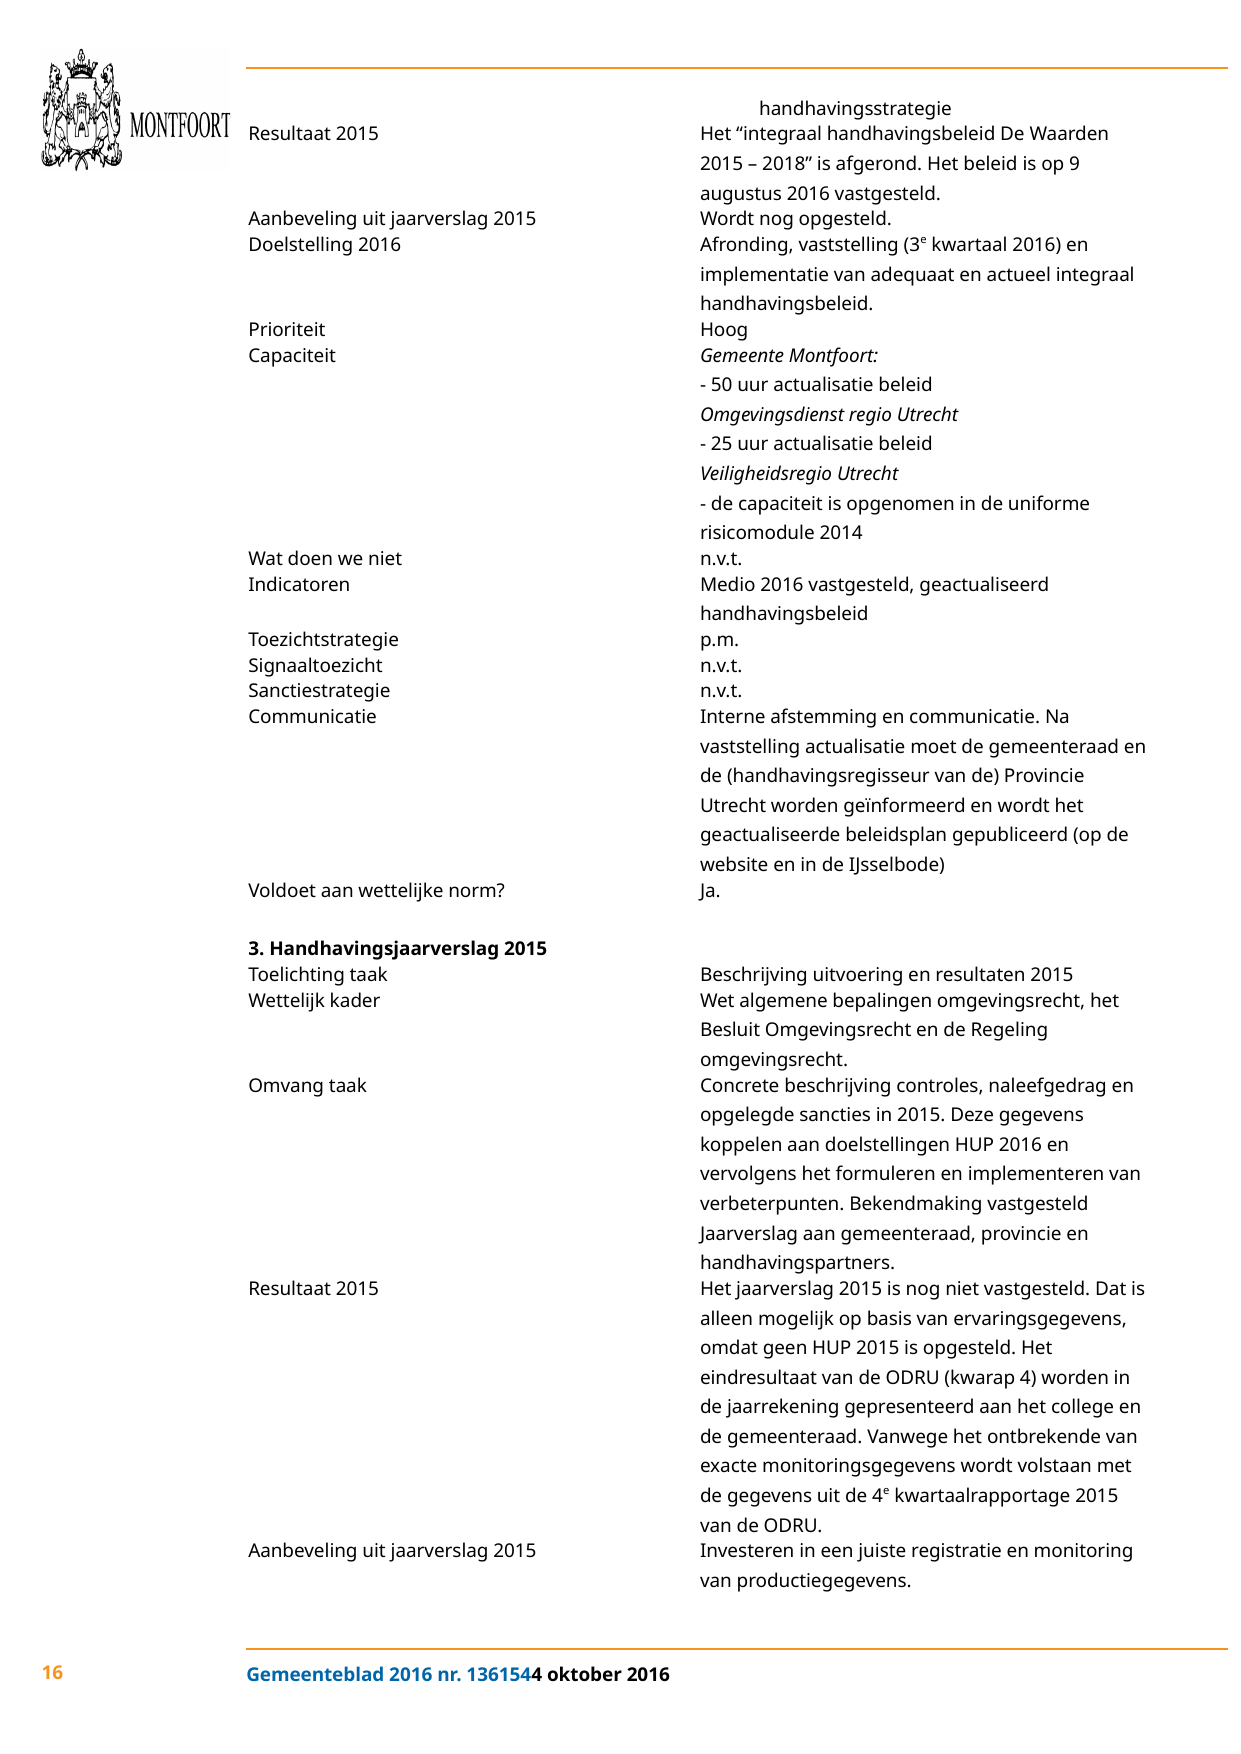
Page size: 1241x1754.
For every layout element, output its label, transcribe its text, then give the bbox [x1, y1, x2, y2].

table_cell Afronding, vaststelling (3e kwartaal 2016) en implementatie van adequaat en actueel integraal handhavingsbeleid. [700, 231, 1152, 316]
table_cell Beschrijving uitvoering en resultaten 2015 [700, 961, 1152, 987]
table_cell Doelstelling 2016 [248, 231, 700, 316]
table_cell Hoog [700, 316, 1152, 342]
table_cell Het jaarverslag 2015 is nog niet vastgesteld. Dat is alleen mogelijk op basis van ervaringsgegevens, omdat geen HUP 2015 is opgesteld. Het eindresultaat van de ODRU (kwarap 4) worden in de jaarrekening gepresenteerd aan het college en de gemeenteraad. Vanwege het ontbrekende van exacte monitoringsgegevens wordt volstaan met de gegevens uit de 4e kwartaalrapportage 2015 van de ODRU. [700, 1275, 1152, 1537]
table_cell Investeren in een juiste registratie en monitoring van productiegegevens. [700, 1538, 1152, 1593]
table_cell Gemeente Montfoort: - 50 uur actualisatie beleid Omgevingsdienst regio Utrecht - 25 uur actualisatie beleid Veiligheidsregio Utrecht - de capaciteit is opgenomen in de uniforme risicomodule 2014 [700, 342, 1152, 545]
table_cell Het “integraal handhavingsbeleid De Waarden 2015 – 2018” is afgerond. Het beleid is op 9 augustus 2016 vastgesteld. [700, 121, 1152, 205]
table_cell Indicatoren [248, 571, 700, 626]
table_cell Wet algemene bepalingen omgevingsrecht, het Besluit Omgevingsrecht en de Regeling omgevingsrecht. [700, 987, 1152, 1072]
table_cell Wordt nog opgesteld. [700, 205, 1152, 231]
table_cell Aanbeveling uit jaarverslag 2015 [248, 1538, 700, 1593]
table_cell Ja. [700, 877, 1152, 903]
table_cell [248, 95, 700, 121]
table_cell n.v.t. [700, 652, 1152, 677]
table_cell Resultaat 2015 [248, 1275, 700, 1537]
table_cell Voldoet aan wettelijke norm? [248, 877, 700, 903]
table_cell Prioriteit [248, 316, 700, 342]
table_cell Aanbeveling uit jaarverslag 2015 [248, 205, 700, 231]
table_cell n.v.t. [700, 678, 1152, 703]
table_cell p.m. [700, 626, 1152, 652]
table_cell n.v.t. [700, 545, 1152, 571]
table_cell Sanctiestrategie [248, 678, 700, 703]
table_cell Medio 2016 vastgesteld, geactualiseerd handhavingsbeleid [700, 571, 1152, 626]
table_cell Interne afstemming en communicatie. Na vaststelling actualisatie moet de gemeenteraad en de (handhavingsregisseur van de) Provincie Utrecht worden geïnformeerd en wordt het geactualiseerde beleidsplan gepubliceerd (op de website en in de IJsselbode) [700, 703, 1152, 877]
table_cell Communicatie [248, 703, 700, 877]
table_cell Toezichtstrategie [248, 626, 700, 652]
table_cell Signaaltoezicht [248, 652, 700, 677]
table_cell Capaciteit [248, 342, 700, 545]
table_cell Wat doen we niet [248, 545, 700, 571]
table_cell Wettelijk kader [248, 987, 700, 1072]
table_cell Resultaat 2015 [248, 121, 700, 205]
table_cell Omvang taak [248, 1072, 700, 1275]
table_cell Concrete beschrijving controles, naleefgedrag en opgelegde sancties in 2015. Deze gegevens koppelen aan doelstellingen HUP 2016 en vervolgens het formuleren en implementeren van verbeterpunten. Bekendmaking vastgesteld Jaarverslag aan gemeenteraad, provincie en handhavingspartners. [700, 1072, 1152, 1275]
table_cell Toelichting taak [248, 961, 700, 987]
picture [41, 47, 231, 172]
table_cell handhavingsstrategie [700, 95, 1152, 121]
table_header 3. Handhavingsjaarverslag 2015 [248, 936, 700, 961]
